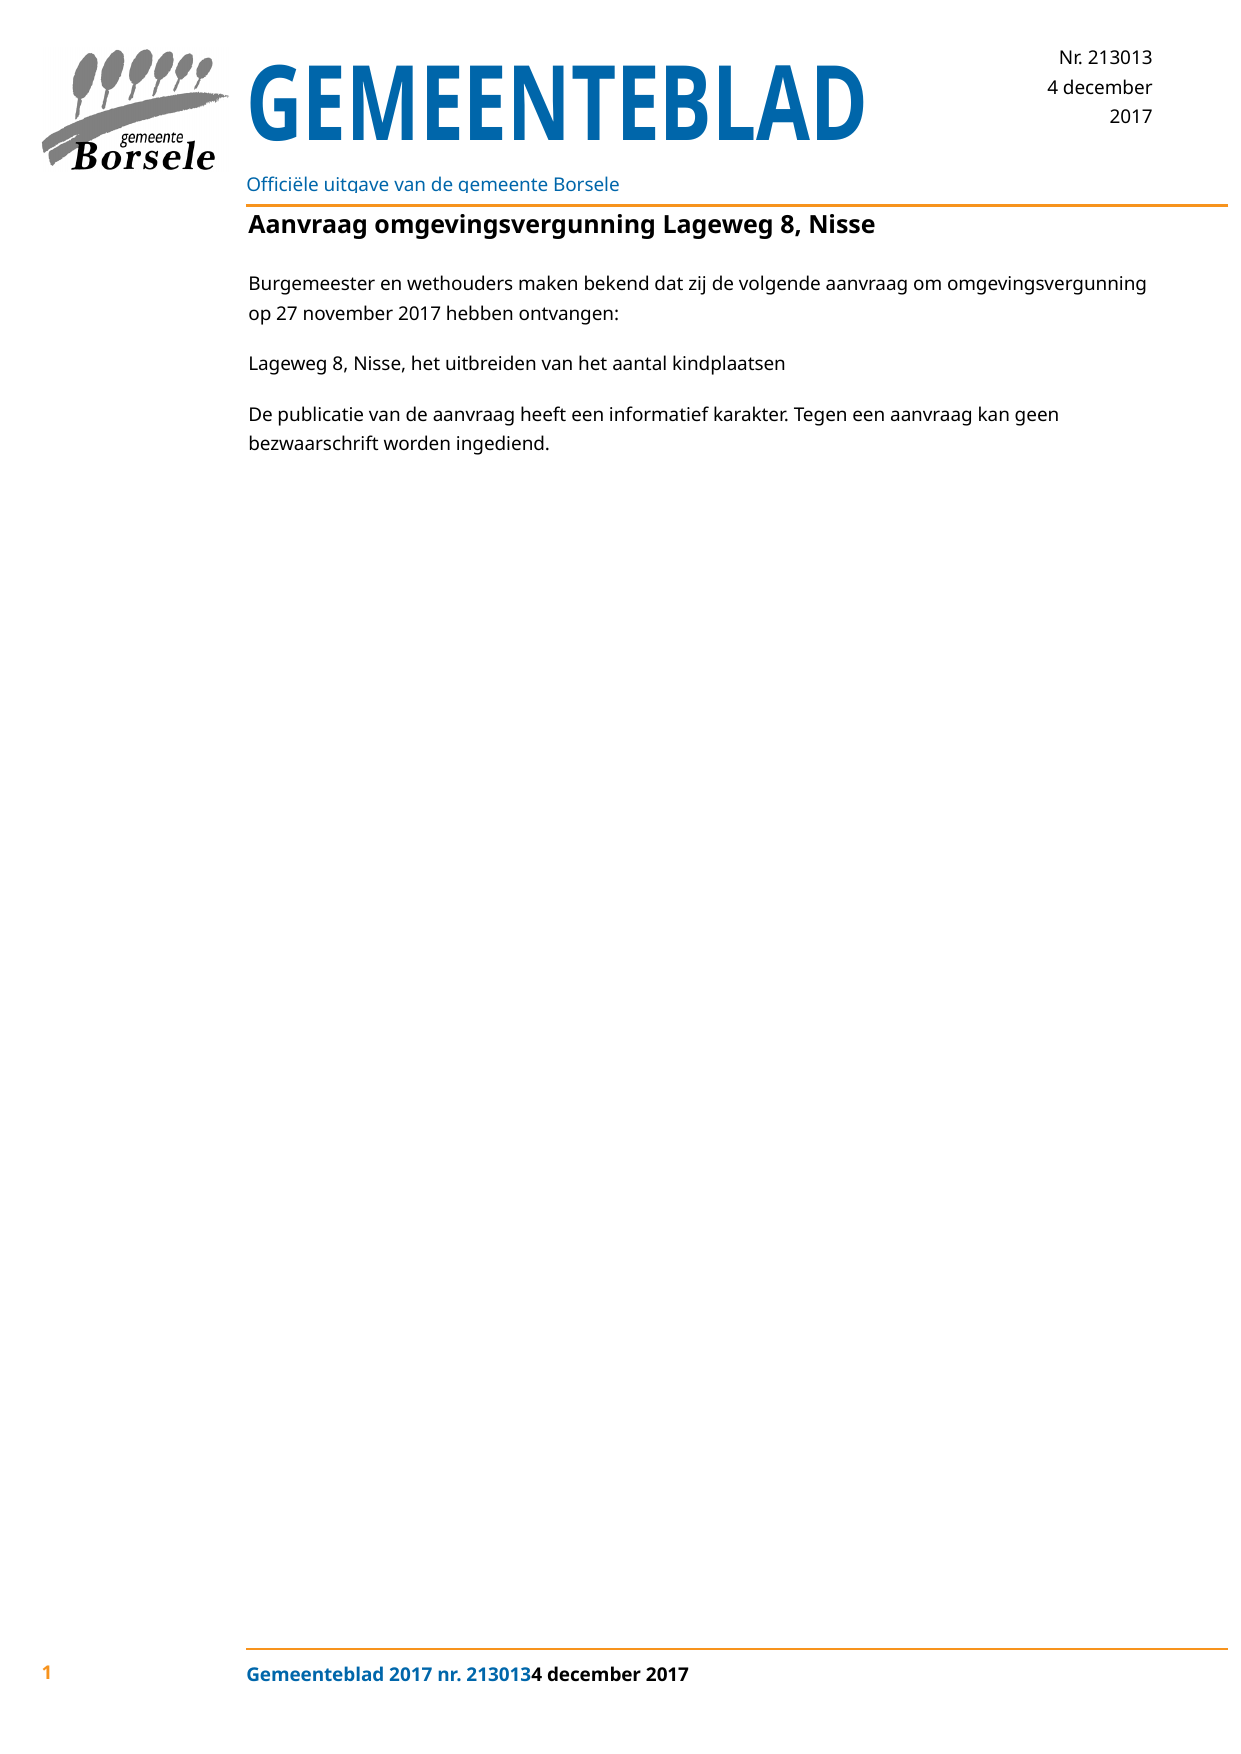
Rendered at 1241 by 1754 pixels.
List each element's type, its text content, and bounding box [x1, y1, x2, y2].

text De publicatie van de aanvraag heeft een informatief karakter. Tegen een aanvraag kan geen bezwaarschrift worden ingediend. [248, 401, 1152, 456]
text Aanvraag omgevingsvergunning Lageweg 8, Nisse [248, 207, 1152, 241]
picture [41, 47, 231, 172]
text Burgemeester en wethouders maken bekend dat zij de volgende aanvraag om omgevingsvergunning op 27 november 2017 hebben ontvangen: [248, 270, 1152, 326]
text Lageweg 8, Nisse, het uitbreiden van het aantal kindplaatsen [248, 350, 1152, 376]
